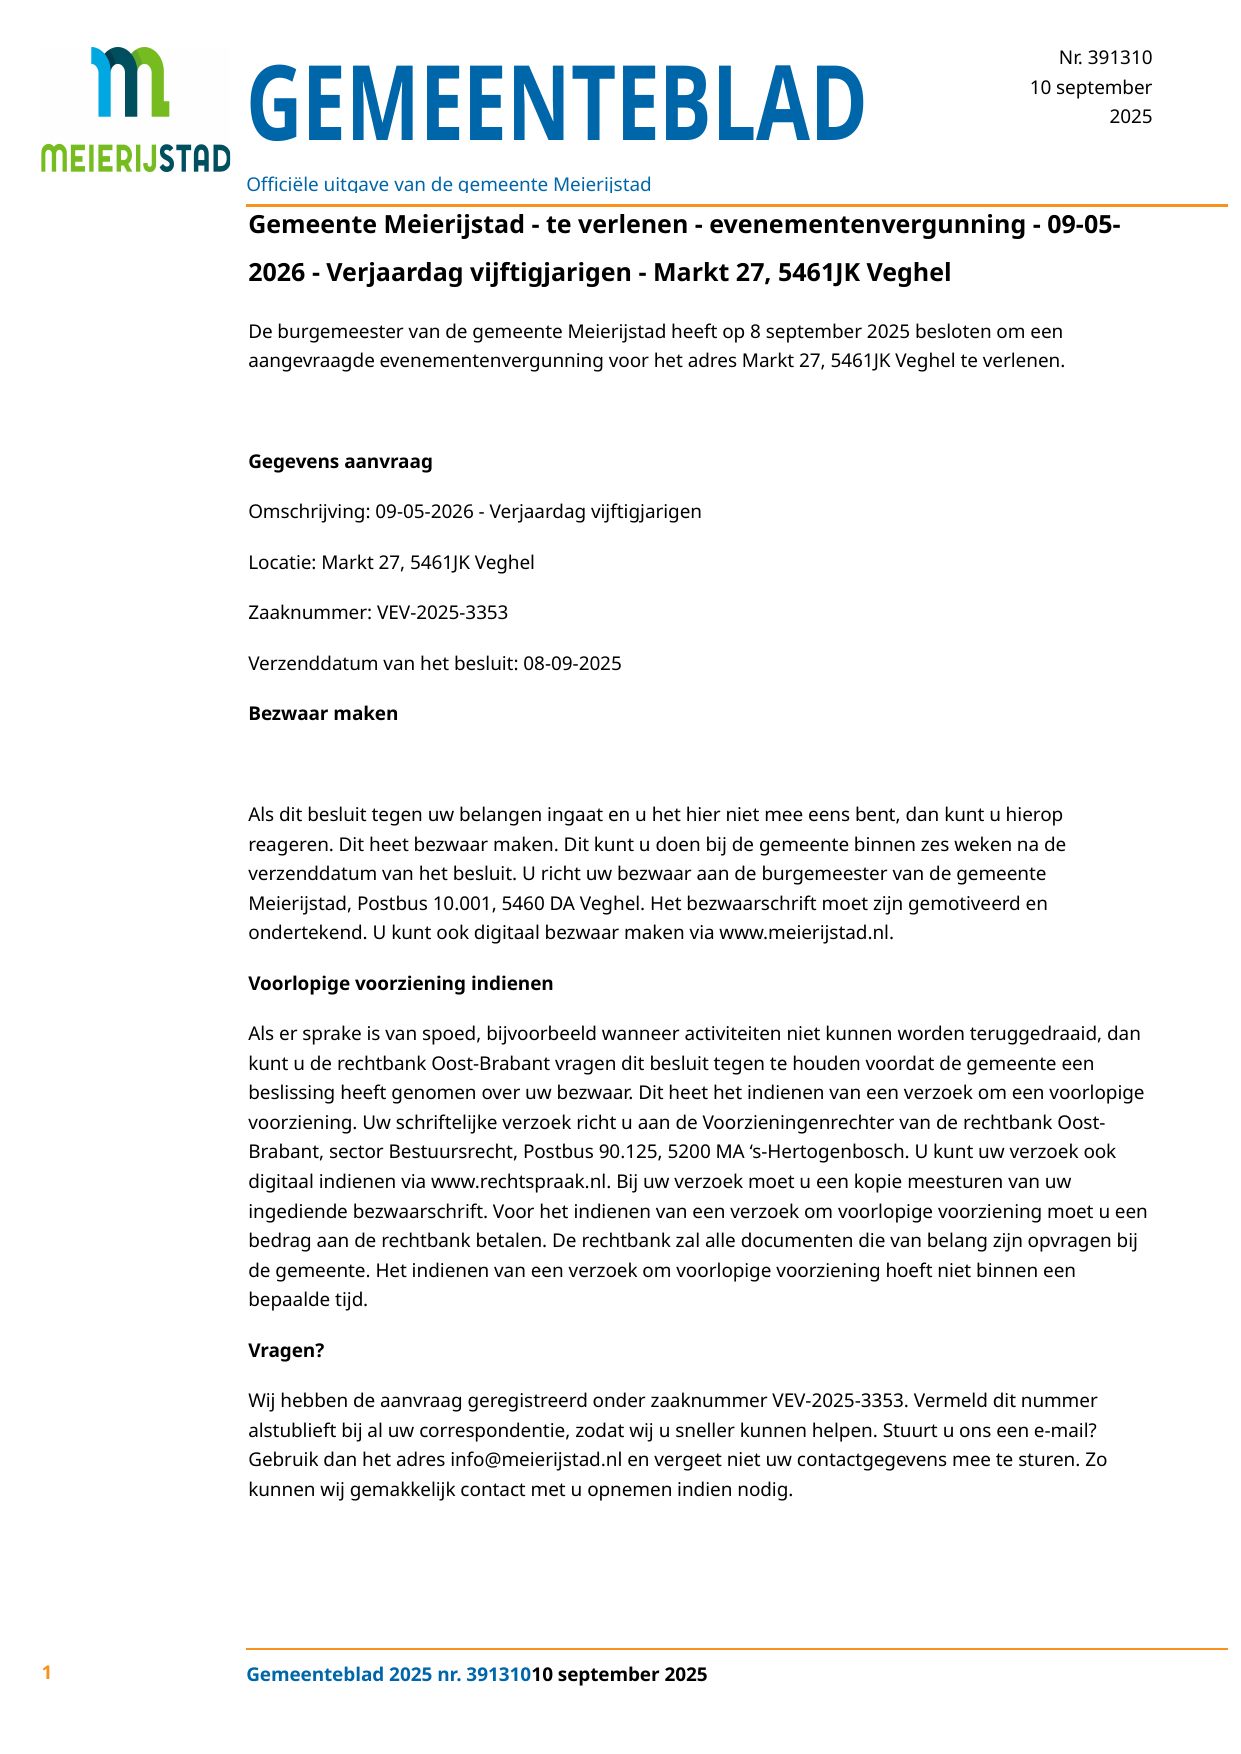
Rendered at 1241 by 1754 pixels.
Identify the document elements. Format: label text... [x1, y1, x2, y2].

text Verzenddatum van het besluit: 08-09-2025 [248, 650, 1152, 676]
text Voorlopige voorziening indienen [248, 970, 1152, 996]
text De burgemeester van de gemeente Meierijstad heeft op 8 september 2025 besloten om een aangevraagde evenementenvergunning voor het adres Markt 27, 5461JK Veghel te verlenen. [248, 318, 1152, 373]
text Wij hebben de aanvraag geregistreerd onder zaaknummer VEV-2025-3353. Vermeld dit nummer alstublieft bij al uw correspondentie, zodat wij u sneller kunnen helpen. Stuurt u ons een e-mail? Gebruik dan het adres info@meierijstad.nl en vergeet niet uw contactgegevens mee te sturen. Zo kunnen wij gemakkelijk contact met u opnemen indien nodig. [248, 1387, 1152, 1502]
picture [41, 47, 231, 172]
text Gegevens aanvraag [248, 448, 1152, 474]
text Als dit besluit tegen uw belangen ingaat en u het hier niet mee eens bent, dan kunt u hierop reageren. Dit heet bezwaar maken. Dit kunt u doen bij de gemeente binnen zes weken na de verzenddatum van het besluit. U richt uw bezwaar aan de burgemeester van de gemeente Meierijstad, Postbus 10.001, 5460 DA Veghel. Het bezwaarschrift moet zijn gemotiveerd en ondertekend. U kunt ook digitaal bezwaar maken via www.meierijstad.nl. [248, 801, 1152, 945]
text Vragen? [248, 1337, 1152, 1363]
text Omschrijving: 09-05-2026 - Verjaardag vijftigjarigen [248, 499, 1152, 524]
text Bezwaar maken [248, 700, 1152, 726]
text Zaaknummer: VEV-2025-3353 [248, 599, 1152, 625]
text Gemeente Meierijstad - te verlenen - evenementenvergunning - 09-05-2026 - Verjaardag vijftigjarigen - Markt 27, 5461JK Veghel [248, 207, 1152, 288]
text Locatie: Markt 27, 5461JK Veghel [248, 549, 1152, 575]
text Als er sprake is van spoed, bijvoorbeeld wanneer activiteiten niet kunnen worden teruggedraaid, dan kunt u de rechtbank Oost-Brabant vragen dit besluit tegen te houden voordat de gemeente een beslissing heeft genomen over uw bezwaar. Dit heet het indienen van een verzoek om een voorlopige voorziening. Uw schriftelijke verzoek richt u aan de Voorzieningenrechter van de rechtbank Oost-Brabant, sector Bestuursrecht, Postbus 90.125, 5200 MA ‘s-Hertogenbosch. U kunt uw verzoek ook digitaal indienen via www.rechtspraak.nl. Bij uw verzoek moet u een kopie meesturen van uw ingediende bezwaarschrift. Voor het indienen van een verzoek om voorlopige voorziening moet u een bedrag aan de rechtbank betalen. De rechtbank zal alle documenten die van belang zijn opvragen bij de gemeente. Het indienen van een verzoek om voorlopige voorziening hoeft niet binnen een bepaalde tijd. [248, 1020, 1152, 1312]
